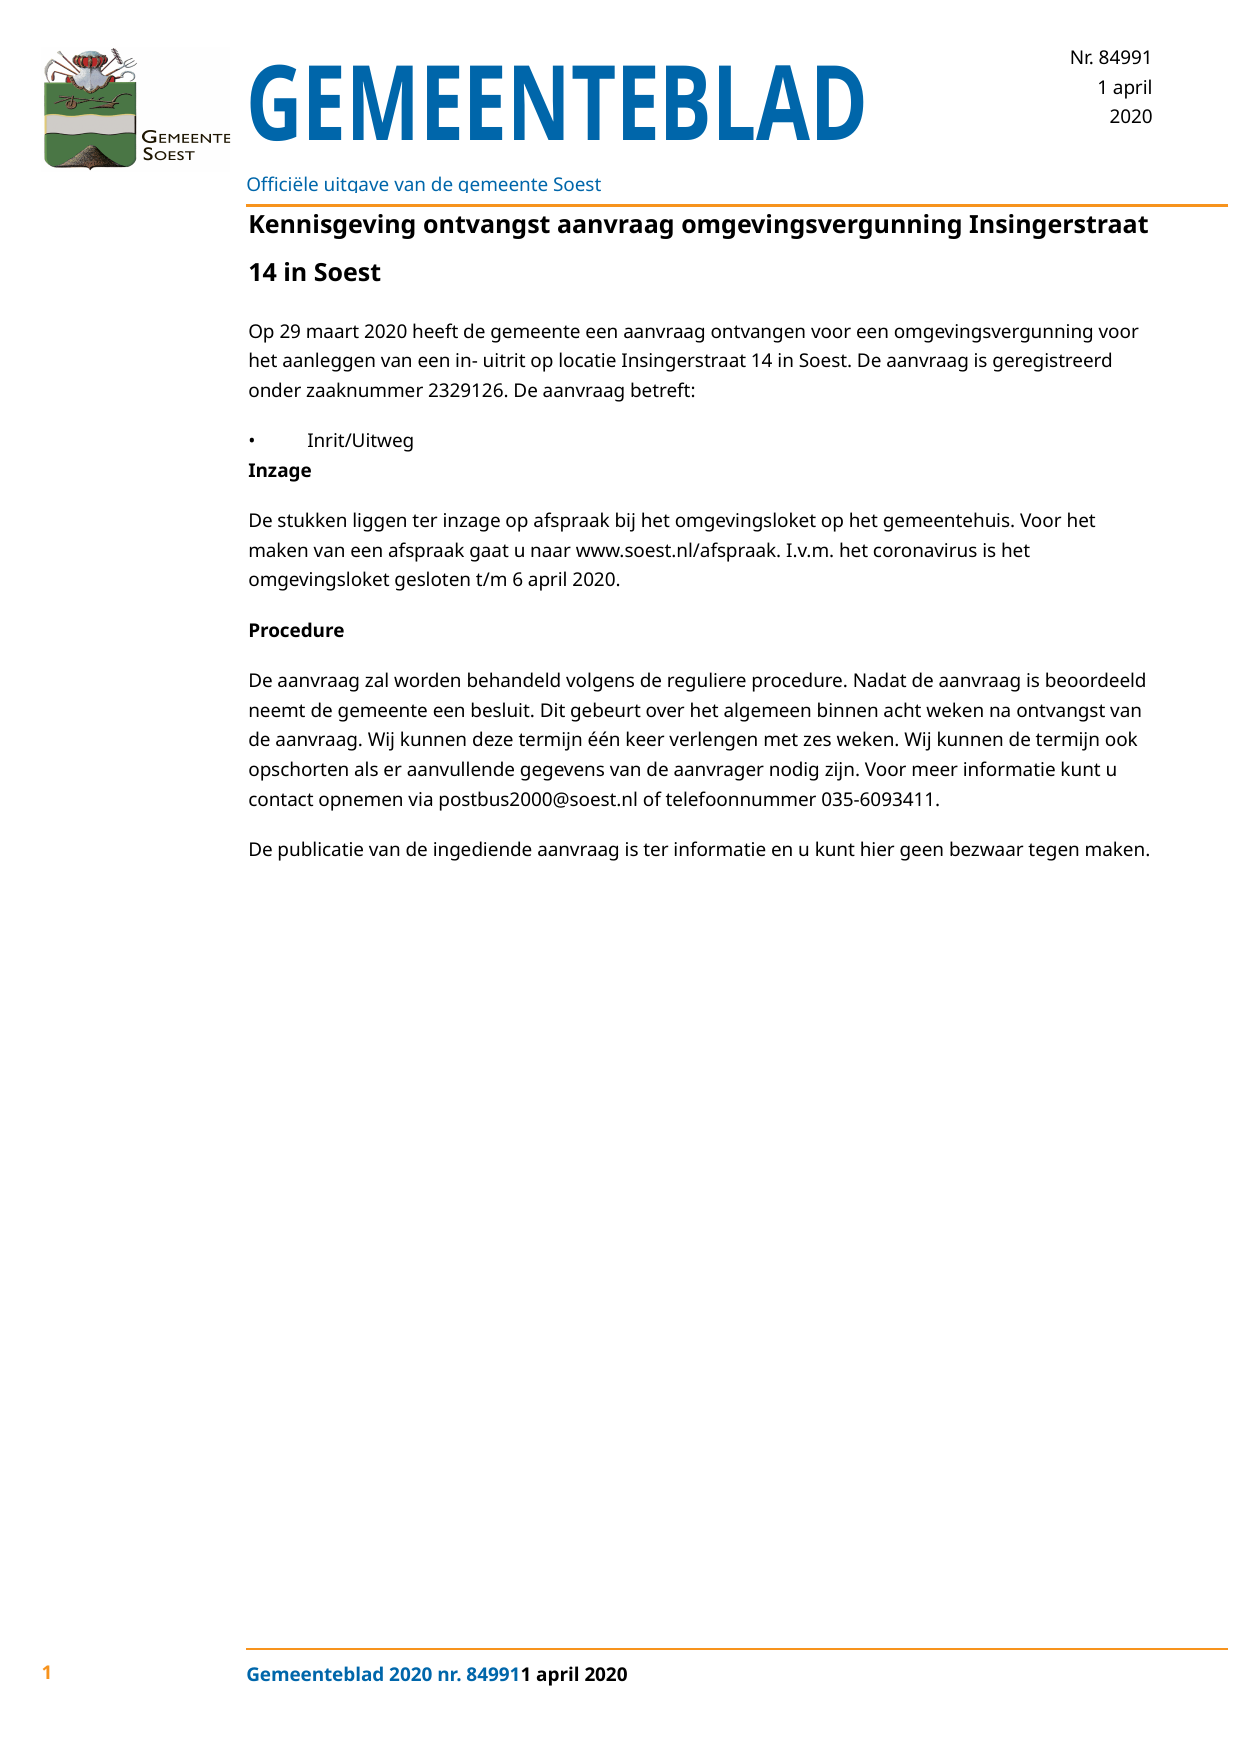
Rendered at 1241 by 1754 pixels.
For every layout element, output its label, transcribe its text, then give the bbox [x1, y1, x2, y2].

list Inrit/Uitweg [248, 427, 1152, 453]
text Kennisgeving ontvangst aanvraag omgevingsvergunning Insingerstraat 14 in Soest [248, 207, 1152, 288]
text De stukken liggen ter inzage op afspraak bij het omgevingsloket op het gemeentehuis. Voor het maken van een afspraak gaat u naar www.soest.nl/afspraak. I.v.m. het coronavirus is het omgevingsloket gesloten t/m 6 april 2020. [248, 507, 1152, 592]
text Procedure [248, 617, 1152, 643]
picture [41, 47, 231, 172]
text De aanvraag zal worden behandeld volgens de reguliere procedure. Nadat de aanvraag is beoordeeld neemt de gemeente een besluit. Dit gebeurt over het algemeen binnen acht weken na ontvangst van de aanvraag. Wij kunnen deze termijn één keer verlengen met zes weken. Wij kunnen de termijn ook opschorten als er aanvullende gegevens van de aanvrager nodig zijn. Voor meer informatie kunt u contact opnemen via postbus2000@soest.nl of telefoonnummer 035-6093411. [248, 667, 1152, 812]
text Op 29 maart 2020 heeft de gemeente een aanvraag ontvangen voor een omgevingsvergunning voor het aanleggen van een in- uitrit op locatie Insingerstraat 14 in Soest. De aanvraag is geregistreerd onder zaaknummer 2329126. De aanvraag betreft: [248, 318, 1152, 403]
text De publicatie van de ingediende aanvraag is ter informatie en u kunt hier geen bezwaar tegen maken. [248, 836, 1152, 862]
text Inzage [248, 457, 1152, 483]
